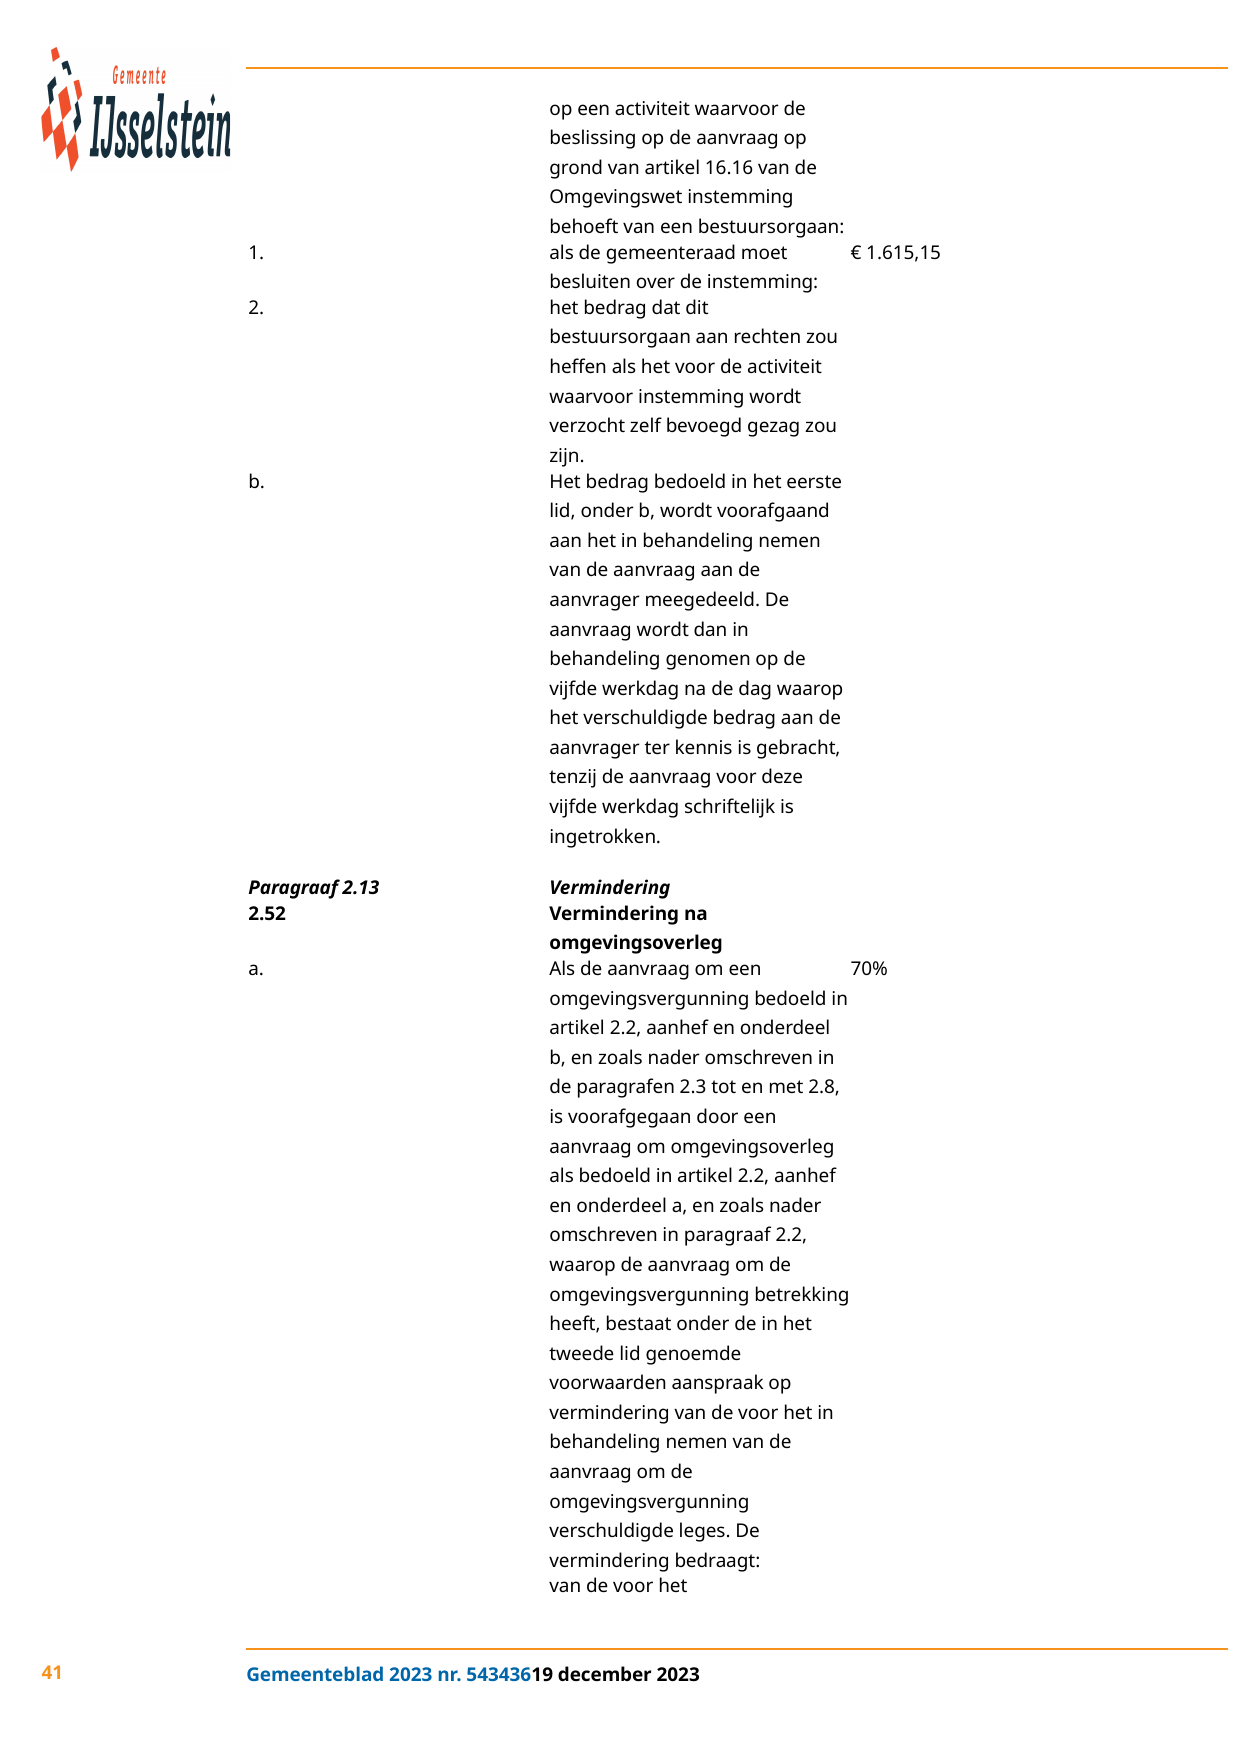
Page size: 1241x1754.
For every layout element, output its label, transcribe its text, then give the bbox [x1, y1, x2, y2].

table_cell [248, 849, 549, 874]
table_cell [248, 95, 549, 239]
table_cell het bedrag dat dit bestuursorgaan aan rechten zou heffen als het voor de activiteit waarvoor instemming wordt verzocht zelf bevoegd gezag zou zijn. [549, 294, 850, 468]
table_cell [850, 1573, 1152, 1598]
table_cell € 1.615,15 [850, 239, 1152, 294]
table_cell Het bedrag bedoeld in het eerste lid, onder b, wordt voorafgaand aan het in behandeling nemen van de aanvraag aan de aanvrager meegedeeld. De aanvraag wordt dan in behandeling genomen op de vijfde werkdag na de dag waarop het verschuldigde bedrag aan de aanvrager ter kennis is gebracht, tenzij de aanvraag voor deze vijfde werkdag schriftelijk is ingetrokken. [549, 468, 850, 848]
table_cell [850, 468, 1152, 848]
table_cell Paragraaf 2.13 [248, 874, 549, 900]
table_cell a. [248, 955, 549, 1573]
table_cell 1. [248, 239, 549, 294]
table_cell 2. [248, 294, 549, 468]
table_cell Vermindering na omgevingsoverleg [549, 900, 850, 955]
table_cell [850, 874, 1152, 900]
table_cell [248, 1573, 549, 1598]
table_cell [850, 294, 1152, 468]
table_cell Als de aanvraag om een omgevingsvergunning bedoeld in artikel 2.2, aanhef en onderdeel b, en zoals nader omschreven in de paragrafen 2.3 tot en met 2.8, is voorafgegaan door een aanvraag om omgevingsoverleg als bedoeld in artikel 2.2, aanhef en onderdeel a, en zoals nader omschreven in paragraaf 2.2, waarop de aanvraag om de omgevingsvergunning betrekking heeft, bestaat onder de in het tweede lid genoemde voorwaarden aanspraak op vermindering van de voor het in behandeling nemen van de aanvraag om de omgevingsvergunning verschuldigde leges. De vermindering bedraagt: [549, 955, 850, 1573]
table_cell [850, 95, 1152, 239]
table_cell van de voor het [549, 1573, 850, 1598]
table_cell [549, 849, 850, 874]
table_cell op een activiteit waarvoor de beslissing op de aanvraag op grond van artikel 16.16 van de Omgevingswet instemming behoeft van een bestuursorgaan: [549, 95, 850, 239]
table_cell als de gemeenteraad moet besluiten over de instemming: [549, 239, 850, 294]
table_cell [850, 849, 1152, 874]
table_cell Vermindering [549, 874, 850, 900]
table_cell 70% [850, 955, 1152, 1573]
table_cell 2.52 [248, 900, 549, 955]
table_cell [850, 900, 1152, 955]
picture [41, 47, 231, 172]
table_cell b. [248, 468, 549, 848]
